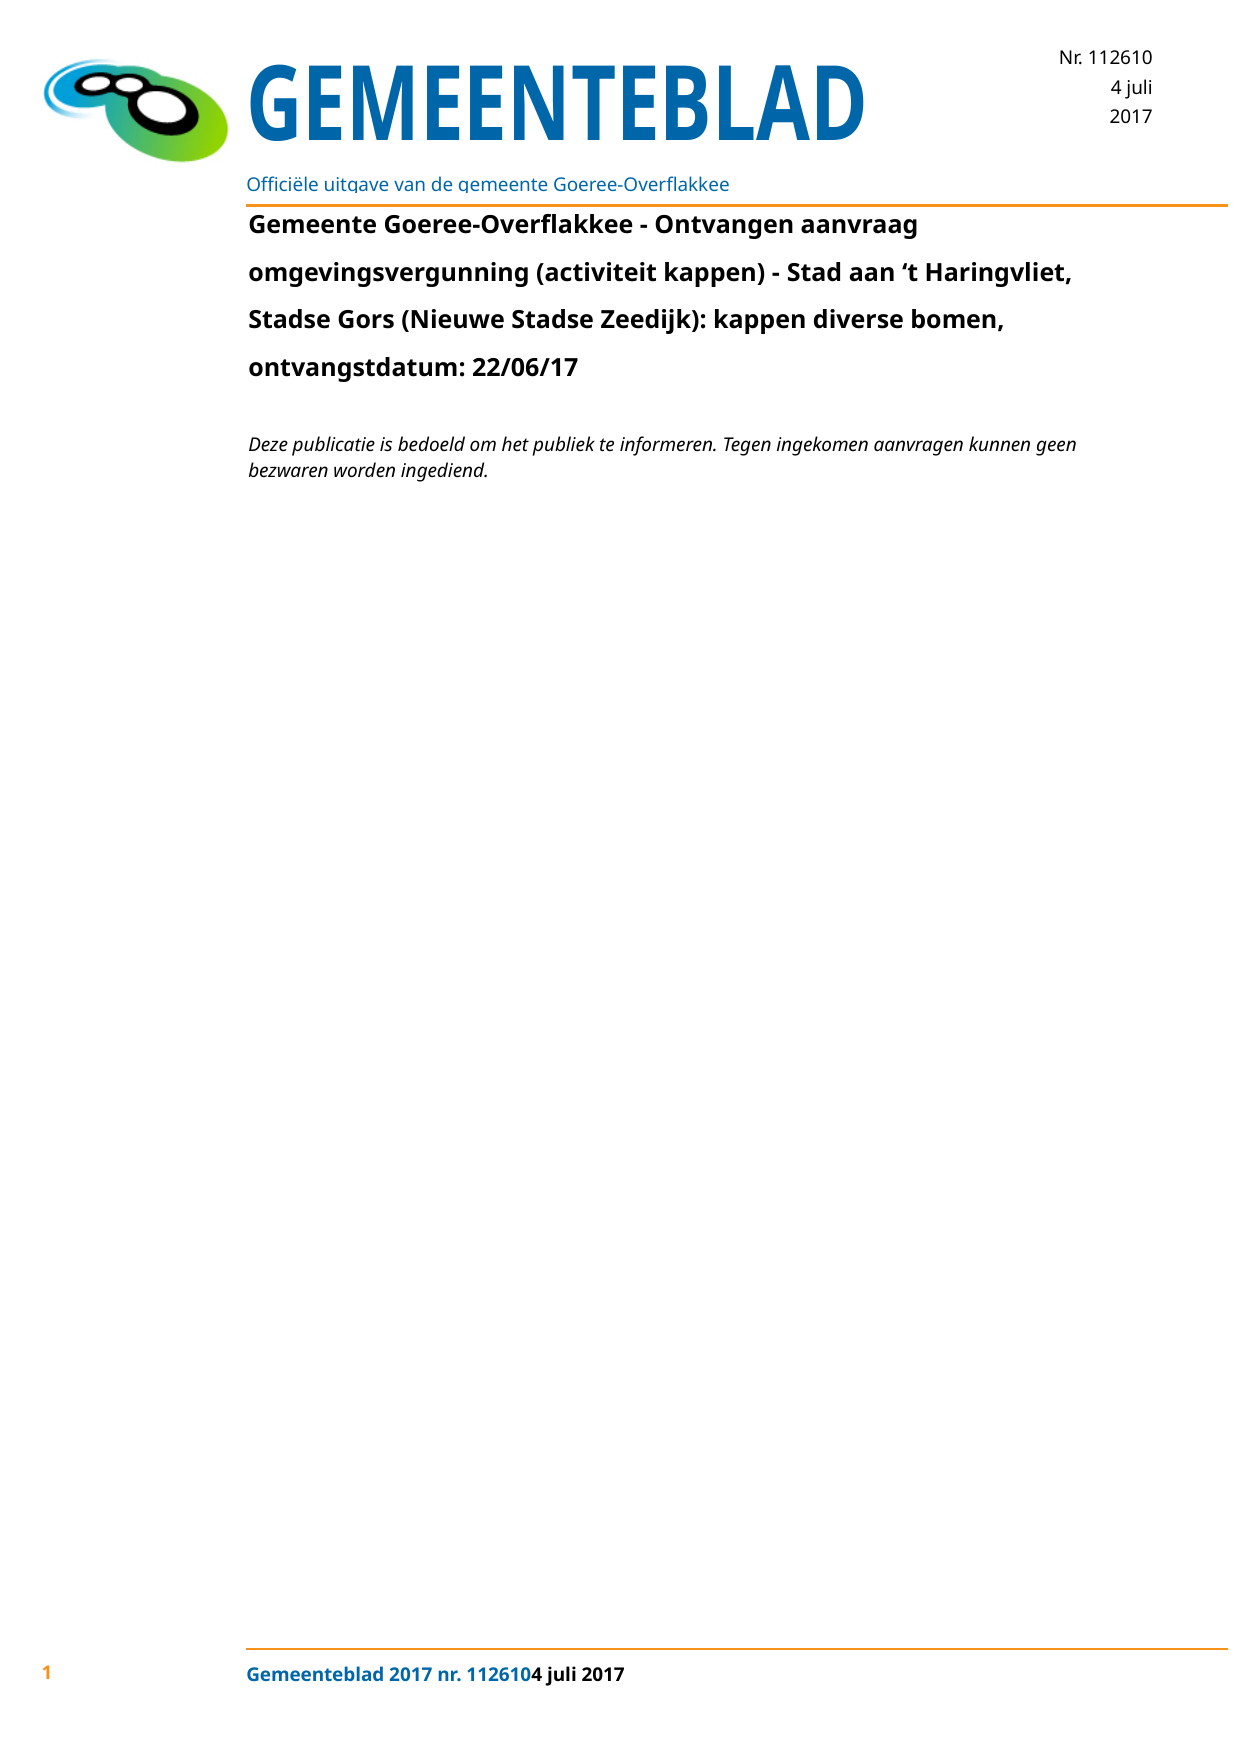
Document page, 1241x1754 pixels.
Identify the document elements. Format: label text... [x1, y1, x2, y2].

picture [41, 47, 231, 172]
text Deze publicatie is bedoeld om het publiek te informeren. Tegen ingekomen aanvragen kunnen geen bezwaren worden ingediend. [248, 431, 1152, 483]
text Gemeente Goeree-Overflakkee - Ontvangen aanvraag omgevingsvergunning (activiteit kappen) - Stad aan ‘t Haringvliet, Stadse Gors (Nieuwe Stadse Zeedijk): kappen diverse bomen, ontvangstdatum: 22/06/17 [248, 207, 1152, 384]
